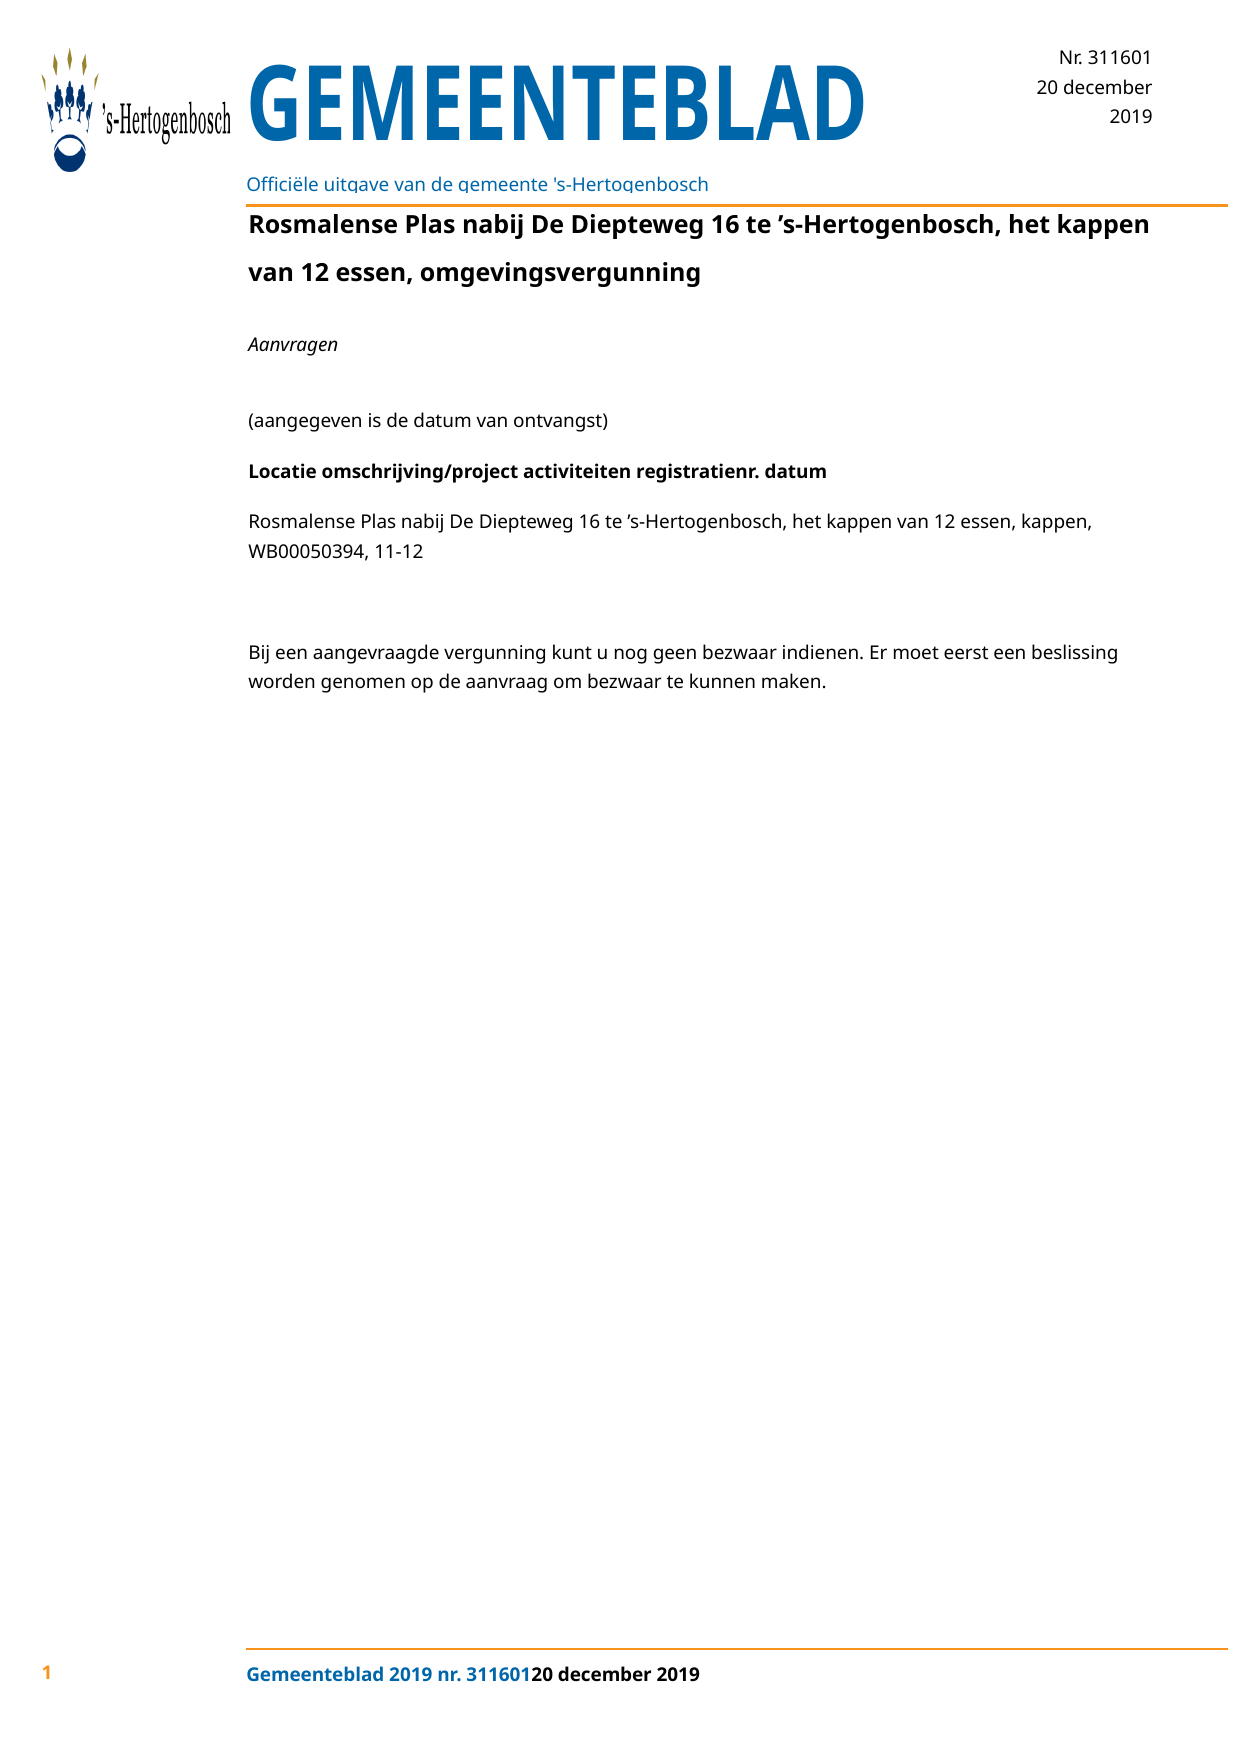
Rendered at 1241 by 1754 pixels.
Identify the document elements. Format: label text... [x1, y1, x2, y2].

picture [41, 47, 231, 172]
text (aangegeven is de datum van ontvangst) [248, 408, 1152, 433]
text Locatie omschrijving/project activiteiten registratienr. datum [248, 458, 1152, 484]
text Bij een aangevraagde vergunning kunt u nog geen bezwaar indienen. Er moet eerst een beslissing worden genomen op de aanvraag om bezwaar te kunnen maken. [248, 639, 1152, 694]
text Rosmalense Plas nabij De Diepteweg 16 te ’s-Hertogenbosch, het kappen van 12 essen, kappen, WB00050394, 11-12 [248, 508, 1152, 564]
text Rosmalense Plas nabij De Diepteweg 16 te ’s-Hertogenbosch, het kappen van 12 essen, omgevingsvergunning [248, 207, 1152, 288]
text Aanvragen [248, 331, 1152, 357]
